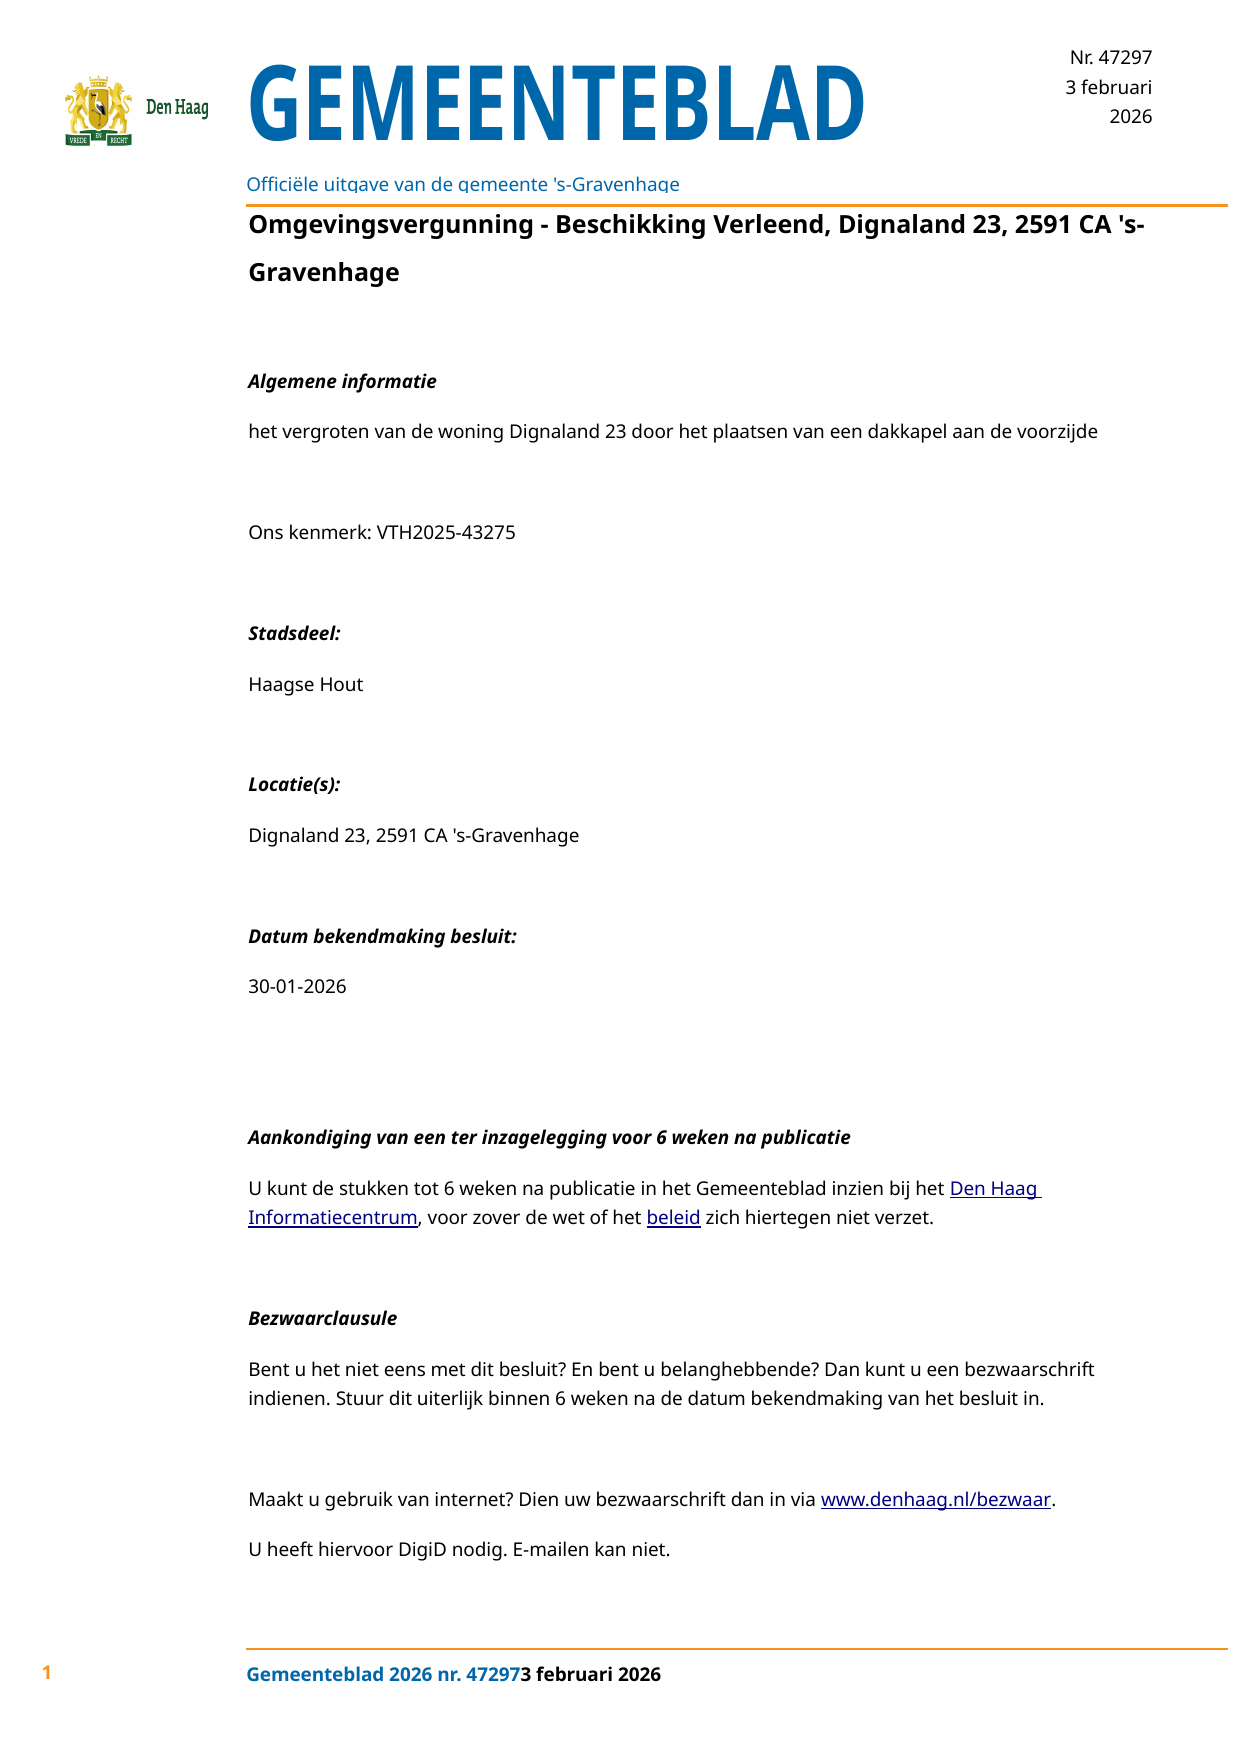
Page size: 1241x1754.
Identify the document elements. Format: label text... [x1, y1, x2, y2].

text Stadsdeel: [248, 620, 1152, 646]
text Datum bekendmaking besluit: [248, 923, 1152, 949]
text Locatie(s): [248, 772, 1152, 797]
text Algemene informatie [248, 368, 1152, 394]
text Aankondiging van een ter inzagelegging voor 6 weken na publicatie [248, 1124, 1152, 1150]
text Haagse Hout [248, 671, 1152, 697]
text het vergroten van de woning Dignaland 23 door het plaatsen van een dakkapel aan de voorzijde [248, 419, 1152, 444]
text Bent u het niet eens met dit besluit? En bent u belanghebbende? Dan kunt u een bezwaarschrift indienen. Stuur dit uiterlijk binnen 6 weken na de datum bekendmaking van het besluit in. [248, 1356, 1152, 1411]
text Maakt u gebruik van internet? Dien uw bezwaarschrift dan in via www.denhaag.nl/bezwaar. [248, 1486, 1152, 1512]
text U kunt de stukken tot 6 weken na publicatie in het Gemeenteblad inzien bij het Den Haag Informatiecentrum, voor zover de wet of het beleid zich hiertegen niet verzet. [248, 1175, 1152, 1230]
text 30-01-2026 [248, 973, 1152, 999]
text Dignaland 23, 2591 CA 's-Gravenhage [248, 822, 1152, 848]
text U heeft hiervoor DigiD nodig. E-mailen kan niet. [248, 1537, 1152, 1562]
text Ons kenmerk: VTH2025-43275 [248, 519, 1152, 545]
text Bezwaarclausule [248, 1305, 1152, 1331]
picture [41, 47, 231, 172]
text Omgevingsvergunning - Beschikking Verleend, Dignaland 23, 2591 CA 's-Gravenhage [248, 207, 1152, 288]
